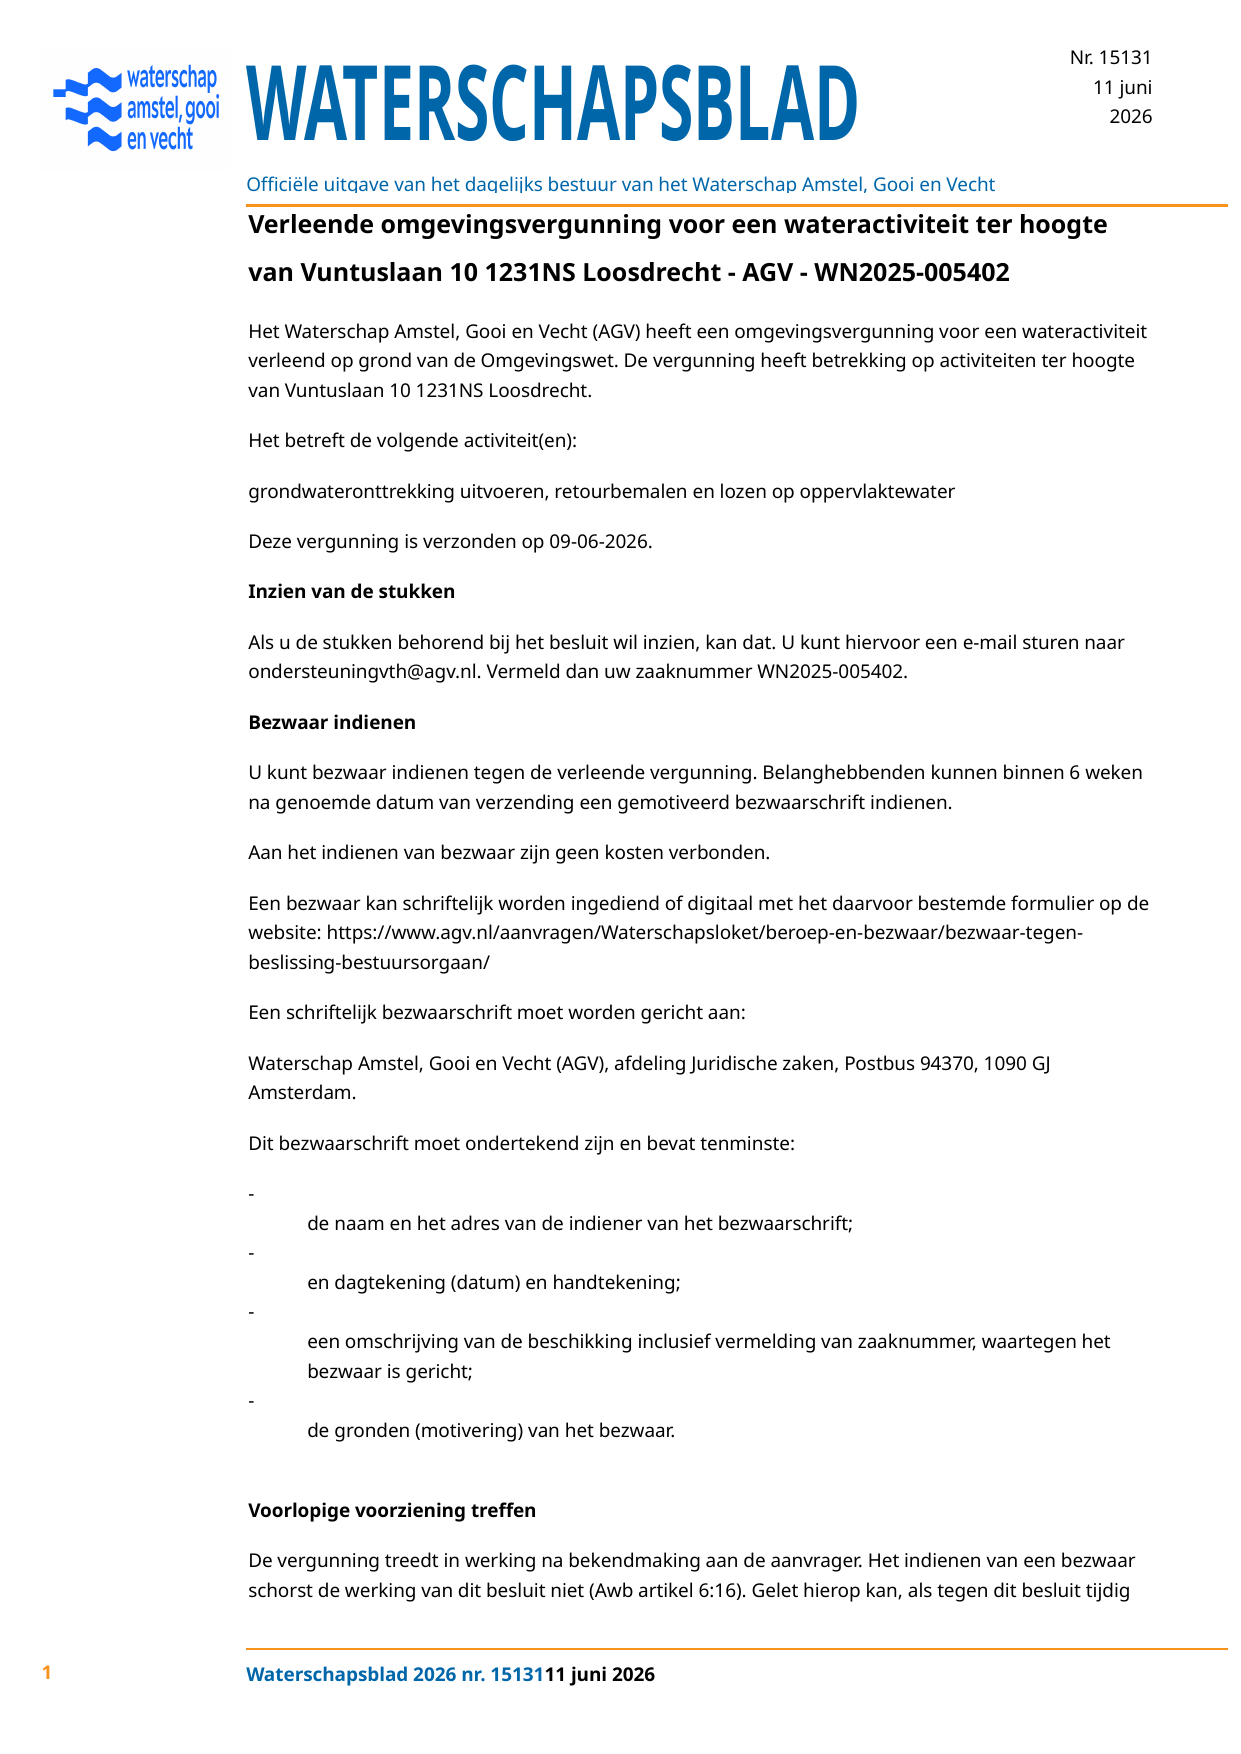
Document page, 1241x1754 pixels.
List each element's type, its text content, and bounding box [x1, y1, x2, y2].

list de naam en het adres van de indiener van het bezwaarschrift; [248, 1210, 1152, 1236]
text Een schriftelijk bezwaarschrift moet worden gericht aan: [248, 999, 1152, 1025]
text Bezwaar indienen [248, 709, 1152, 735]
text De vergunning treedt in werking na bekendmaking aan de aanvrager. Het indienen van een bezwaar schorst de werking van dit besluit niet (Awb artikel 6:16). Gelet hierop kan, als tegen dit besluit tijdig [248, 1547, 1152, 1603]
text Het Waterschap Amstel, Gooi en Vecht (AGV) heeft een omgevingsvergunning voor een wateractiviteit verleend op grond van de Omgevingswet. De vergunning heeft betrekking op activiteiten ter hoogte van Vuntuslaan 10 1231NS Loosdrecht. [248, 318, 1152, 403]
text Voorlopige voorziening treffen [248, 1497, 1152, 1523]
text Als u de stukken behorend bij het besluit wil inzien, kan dat. U kunt hiervoor een e-mail sturen naar ondersteuningvth@agv.nl. Vermeld dan uw zaaknummer WN2025-005402. [248, 629, 1152, 684]
text Waterschap Amstel, Gooi en Vecht (AGV), afdeling Juridische zaken, Postbus 94370, 1090 GJ Amsterdam. [248, 1050, 1152, 1105]
text Dit bezwaarschrift moet ondertekend zijn en bevat tenminste: [248, 1130, 1152, 1156]
text Inzien van de stukken [248, 579, 1152, 604]
text grondwateronttrekking uitvoeren, retourbemalen en lozen op oppervlaktewater [248, 478, 1152, 504]
text Aan het indienen van bezwaar zijn geen kosten verbonden. [248, 839, 1152, 865]
text U kunt bezwaar indienen tegen de verleende vergunning. Belanghebbenden kunnen binnen 6 weken na genoemde datum van verzending een gemotiveerd bezwaarschrift indienen. [248, 759, 1152, 815]
text Het betreft de volgende activiteit(en): [248, 427, 1152, 453]
list en dagtekening (datum) en handtekening; [248, 1269, 1152, 1295]
text Verleende omgevingsvergunning voor een wateractiviteit ter hoogte van Vuntuslaan 10 1231NS Loosdrecht - AGV - WN2025-005402 [248, 207, 1152, 288]
list een omschrijving van de beschikking inclusief vermelding van zaaknummer, waartegen het bezwaar is gericht; [248, 1328, 1152, 1384]
picture [41, 47, 231, 172]
list de gronden (motivering) van het bezwaar. [248, 1417, 1152, 1443]
text Een bezwaar kan schriftelijk worden ingediend of digitaal met het daarvoor bestemde formulier op de website: https://www.agv.nl/aanvragen/Waterschapsloket/beroep-en-bezwaar/bezwaar-tegen-beslissing-bestuursorgaan/ [248, 890, 1152, 975]
text Deze vergunning is verzonden op 09-06-2026. [248, 528, 1152, 554]
